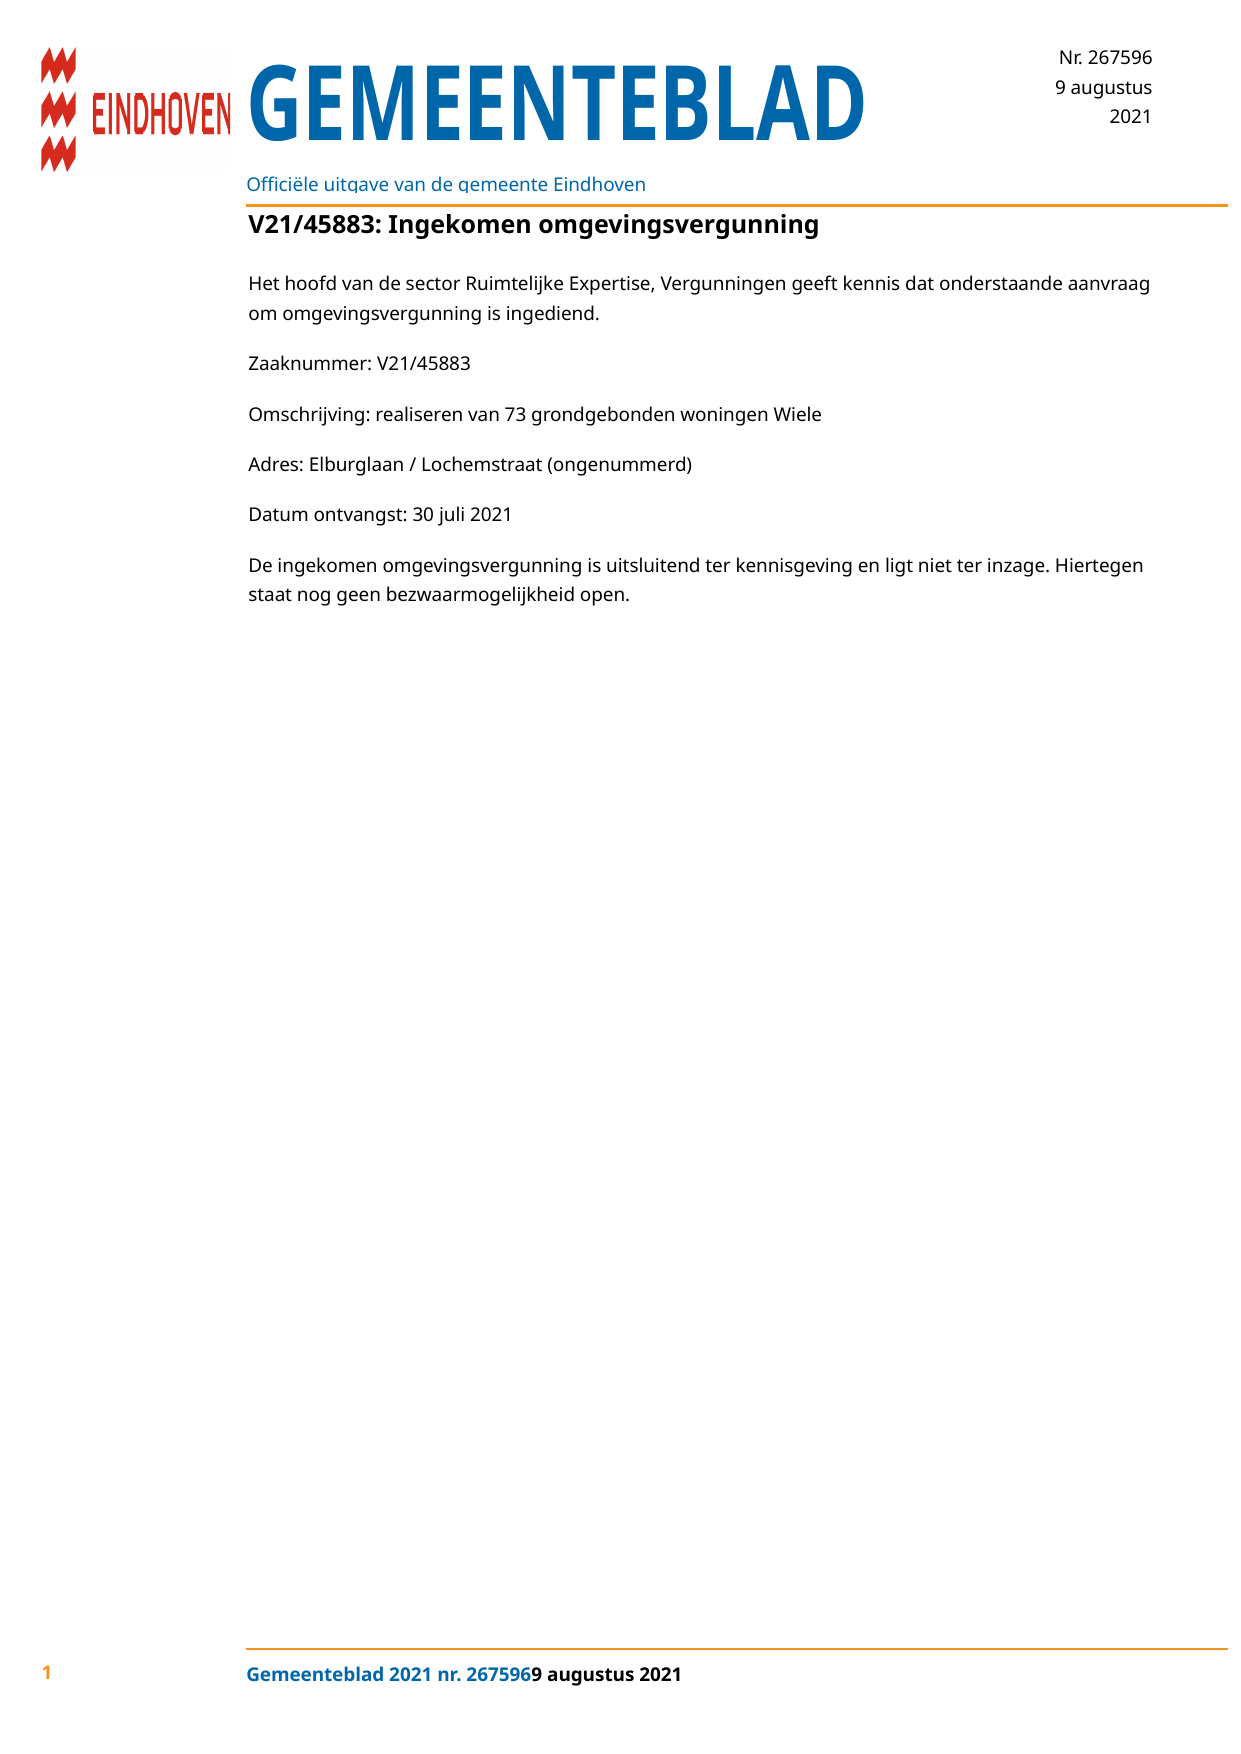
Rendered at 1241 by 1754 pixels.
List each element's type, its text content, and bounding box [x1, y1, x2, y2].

text De ingekomen omgevingsvergunning is uitsluitend ter kennisgeving en ligt niet ter inzage. Hiertegen staat nog geen bezwaarmogelijkheid open. [248, 552, 1152, 607]
picture [41, 47, 231, 172]
text Datum ontvangst: 30 juli 2021 [248, 502, 1152, 527]
text Zaaknummer: V21/45883 [248, 350, 1152, 376]
text V21/45883: Ingekomen omgevingsvergunning [248, 207, 1152, 241]
text Omschrijving: realiseren van 73 grondgebonden woningen Wiele [248, 401, 1152, 426]
text Adres: Elburglaan / Lochemstraat (ongenummerd) [248, 451, 1152, 477]
text Het hoofd van de sector Ruimtelijke Expertise, Vergunningen geeft kennis dat onderstaande aanvraag om omgevingsvergunning is ingediend. [248, 270, 1152, 326]
